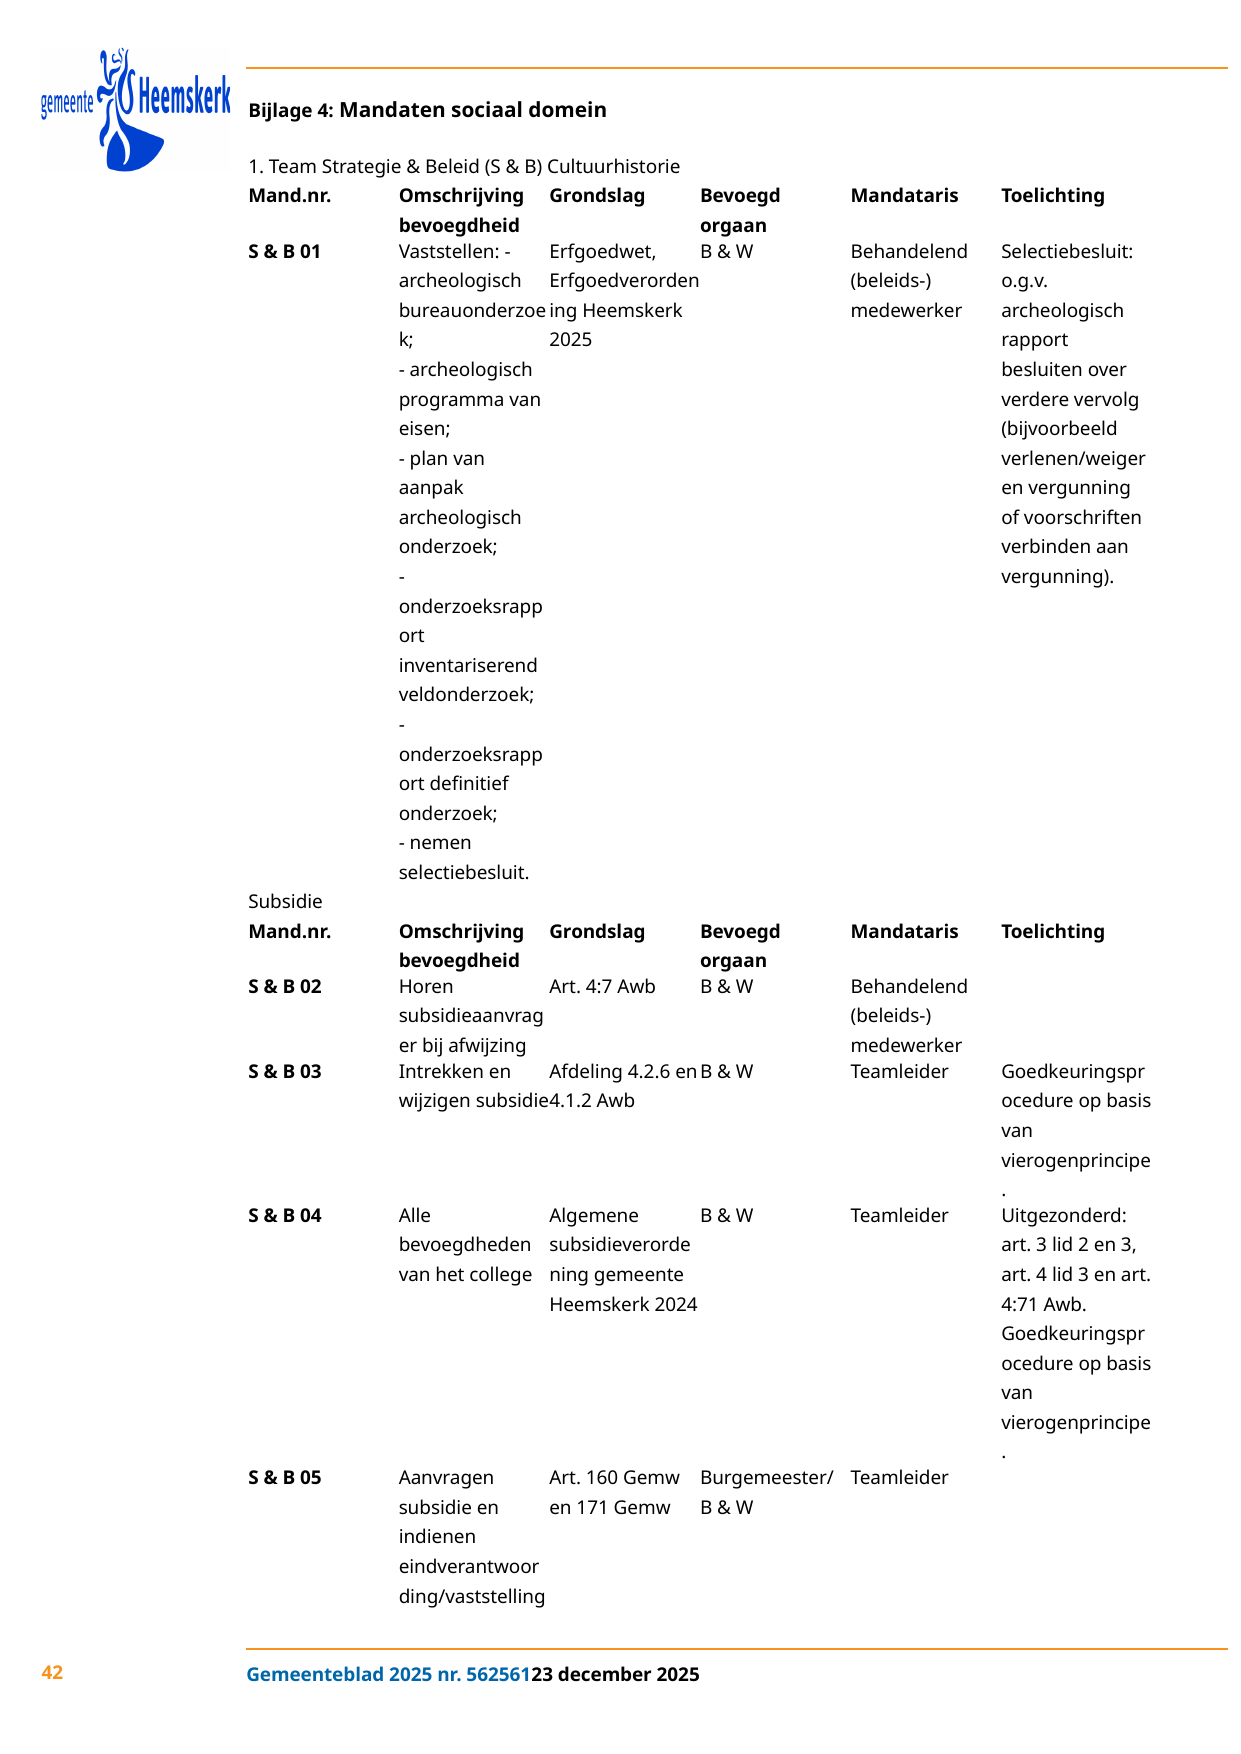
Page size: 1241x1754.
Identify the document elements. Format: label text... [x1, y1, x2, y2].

table_header Grondslag [549, 183, 700, 238]
picture [41, 47, 231, 172]
table_cell Horen subsidieaanvrager bij afwijzing [399, 973, 549, 1058]
table_cell B & W [700, 1058, 850, 1202]
table_cell B & W [700, 973, 850, 1058]
table_cell S & B 02 [248, 973, 398, 1058]
table_cell Vaststellen: - archeologisch bureauonderzoek; - archeologisch programma van eisen; - plan van aanpak archeologisch onderzoek; - onderzoeksrapport inventariserend veldonderzoek; - onderzoeksrapport definitief onderzoek; - nemen selectiebesluit. [399, 238, 549, 885]
table_cell Behandelend (beleids-) medewerker [850, 238, 1001, 885]
table_header Toelichting [1001, 183, 1152, 238]
table_cell [1001, 973, 1152, 1058]
table_cell Afdeling 4.2.6 en 4.1.2 Awb [549, 1058, 700, 1202]
table_cell Behandelend (beleids-) medewerker [850, 973, 1001, 1058]
table_cell Teamleider [850, 1058, 1001, 1202]
table_header Bevoegd orgaan [700, 183, 850, 238]
table_header Grondslag [549, 918, 700, 973]
table_cell Teamleider [850, 1202, 1001, 1464]
table_cell Selectiebesluit: o.g.v. archeologisch rapport besluiten over verdere vervolg (bijvoorbeeld verlenen/weigeren vergunning of voorschriften verbinden aan vergunning). [1001, 238, 1152, 885]
table_cell Teamleider [850, 1465, 1001, 1608]
table_header Omschrijving bevoegdheid [399, 918, 549, 973]
table_cell S & B 05 [248, 1465, 398, 1608]
table_cell [1001, 1465, 1152, 1608]
table_cell Art. 160 Gemw en 171 Gemw [549, 1465, 700, 1608]
table_header Mand.nr. [248, 183, 398, 238]
table_header Bevoegd orgaan [700, 918, 850, 973]
table_cell B & W [700, 1202, 850, 1464]
table_header Mandataris [850, 918, 1001, 973]
table_cell Uitgezonderd: art. 3 lid 2 en 3, art. 4 lid 3 en art. 4:71 Awb. Goedkeuringsprocedure op basis van vierogenprincipe. [1001, 1202, 1152, 1464]
table_header Mandataris [850, 183, 1001, 238]
table_cell Erfgoedwet, Erfgoedverordening Heemskerk 2025 [549, 238, 700, 885]
table_cell Alle bevoegdheden van het college [399, 1202, 549, 1464]
table_cell S & B 01 [248, 238, 398, 885]
table_cell Intrekken en wijzigen subsidie [399, 1058, 549, 1202]
text 1. Team Strategie & Beleid (S & B) Cultuurhistorie [248, 153, 1152, 179]
text Subsidie [248, 888, 1152, 914]
table_cell Goedkeuringsprocedure op basis van vierogenprincipe. [1001, 1058, 1152, 1202]
table_header Toelichting [1001, 918, 1152, 973]
table_cell Burgemeester/ B & W [700, 1465, 850, 1608]
text Bijlage 4: Mandaten sociaal domein [248, 95, 1152, 123]
table_cell B & W [700, 238, 850, 885]
table_cell Art. 4:7 Awb [549, 973, 700, 1058]
table_header Omschrijving bevoegdheid [399, 183, 549, 238]
table_cell Algemene subsidieverordening gemeente Heemskerk 2024 [549, 1202, 700, 1464]
table_cell S & B 04 [248, 1202, 398, 1464]
table_header Mand.nr. [248, 918, 398, 973]
table_cell S & B 03 [248, 1058, 398, 1202]
table_cell Aanvragen subsidie en indienen eindverantwoording/vaststelling [399, 1465, 549, 1608]
